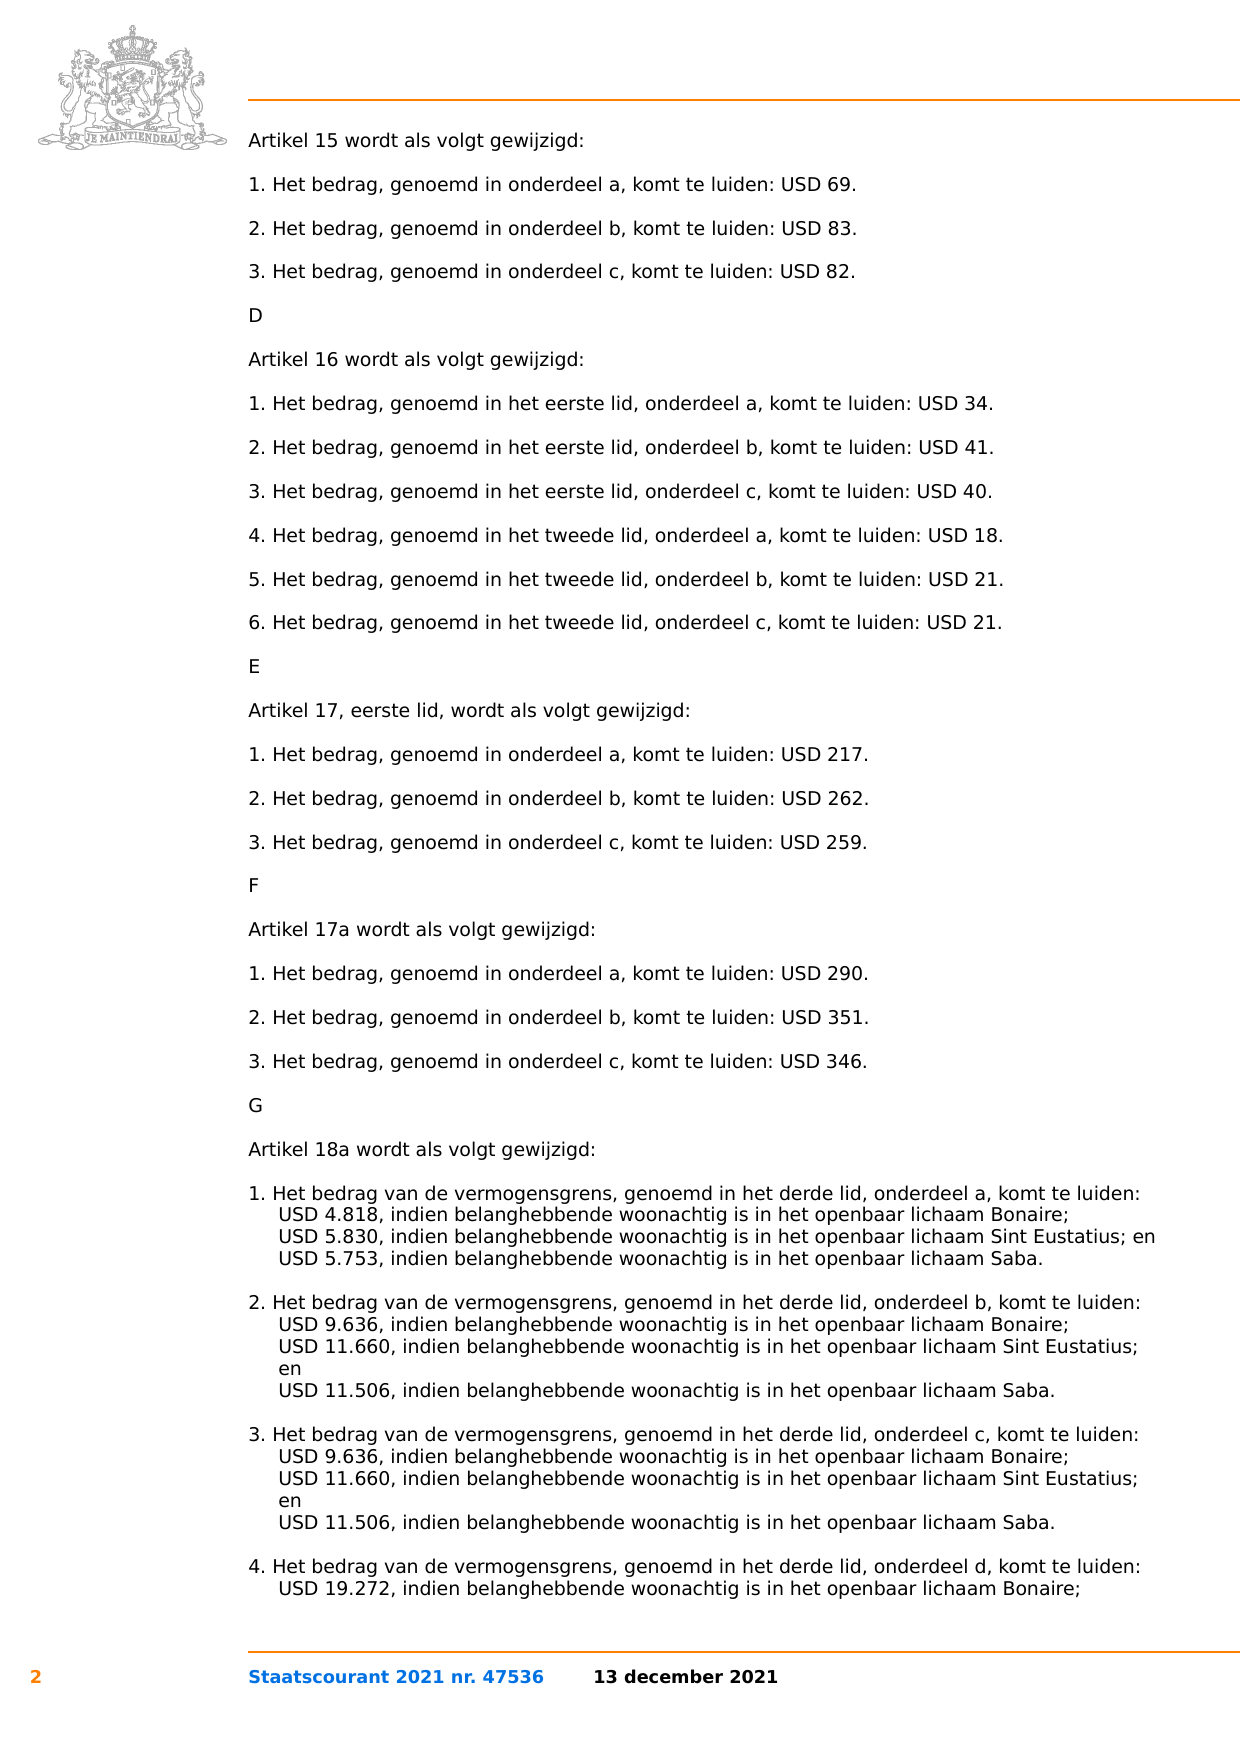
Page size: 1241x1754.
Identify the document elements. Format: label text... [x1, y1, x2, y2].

text USD 19.272, indien belanghebbende woonachtig is in het openbaar lichaam Bonaire; [278, 1578, 1163, 1600]
text 3. Het bedrag, genoemd in onderdeel c, komt te luiden: USD 259. [248, 832, 1163, 853]
text 2. Het bedrag van de vermogensgrens, genoemd in het derde lid, onderdeel b, komt te luiden: [248, 1292, 1163, 1314]
text 3. Het bedrag van de vermogensgrens, genoemd in het derde lid, onderdeel c, komt te luiden: [248, 1424, 1163, 1446]
text Artikel 15 wordt als volgt gewijzigd: [248, 130, 1163, 152]
text 3. Het bedrag, genoemd in onderdeel c, komt te luiden: USD 82. [248, 261, 1163, 283]
text 4. Het bedrag van de vermogensgrens, genoemd in het derde lid, onderdeel d, komt te luiden: [248, 1556, 1163, 1578]
text USD 11.506, indien belanghebbende woonachtig is in het openbaar lichaam Saba. [278, 1512, 1163, 1534]
text USD 9.636, indien belanghebbende woonachtig is in het openbaar lichaam Bonaire; [278, 1446, 1163, 1468]
text Artikel 16 wordt als volgt gewijzigd: [248, 349, 1163, 371]
text Artikel 17, eerste lid, wordt als volgt gewijzigd: [248, 700, 1163, 722]
text 1. Het bedrag, genoemd in onderdeel a, komt te luiden: USD 290. [248, 963, 1163, 985]
text USD 4.818, indien belanghebbende woonachtig is in het openbaar lichaam Bonaire; [278, 1204, 1163, 1226]
text 5. Het bedrag, genoemd in het tweede lid, onderdeel b, komt te luiden: USD 21. [248, 568, 1163, 590]
text USD 9.636, indien belanghebbende woonachtig is in het openbaar lichaam Bonaire; [278, 1314, 1163, 1336]
text USD 5.830, indien belanghebbende woonachtig is in het openbaar lichaam Sint Eustatius; en [278, 1226, 1163, 1248]
text G [248, 1095, 1163, 1117]
text 3. Het bedrag, genoemd in het eerste lid, onderdeel c, komt te luiden: USD 40. [248, 481, 1163, 503]
text Artikel 17a wordt als volgt gewijzigd: [248, 919, 1163, 941]
text 2. Het bedrag, genoemd in onderdeel b, komt te luiden: USD 351. [248, 1007, 1163, 1029]
text 6. Het bedrag, genoemd in het tweede lid, onderdeel c, komt te luiden: USD 21. [248, 612, 1163, 634]
text 2. Het bedrag, genoemd in onderdeel b, komt te luiden: USD 83. [248, 218, 1163, 239]
text 1. Het bedrag, genoemd in onderdeel a, komt te luiden: USD 217. [248, 744, 1163, 766]
text D [248, 305, 1163, 327]
text 1. Het bedrag, genoemd in onderdeel a, komt te luiden: USD 69. [248, 174, 1163, 196]
text USD 11.660, indien belanghebbende woonachtig is in het openbaar lichaam Sint Eustatius; en [278, 1336, 1163, 1380]
text 1. Het bedrag van de vermogensgrens, genoemd in het derde lid, onderdeel a, komt te luiden: [248, 1182, 1163, 1204]
text 1. Het bedrag, genoemd in het eerste lid, onderdeel a, komt te luiden: USD 34. [248, 393, 1163, 415]
text USD 5.753, indien belanghebbende woonachtig is in het openbaar lichaam Saba. [278, 1248, 1163, 1270]
text 2. Het bedrag, genoemd in het eerste lid, onderdeel b, komt te luiden: USD 41. [248, 437, 1163, 459]
text USD 11.506, indien belanghebbende woonachtig is in het openbaar lichaam Saba. [278, 1380, 1163, 1402]
text Artikel 18a wordt als volgt gewijzigd: [248, 1138, 1163, 1161]
text 2. Het bedrag, genoemd in onderdeel b, komt te luiden: USD 262. [248, 788, 1163, 810]
text F [248, 875, 1163, 897]
picture [38, 25, 227, 150]
text USD 11.660, indien belanghebbende woonachtig is in het openbaar lichaam Sint Eustatius; en [278, 1468, 1163, 1512]
text 4. Het bedrag, genoemd in het tweede lid, onderdeel a, komt te luiden: USD 18. [248, 524, 1163, 547]
text 3. Het bedrag, genoemd in onderdeel c, komt te luiden: USD 346. [248, 1051, 1163, 1073]
text E [248, 656, 1163, 678]
